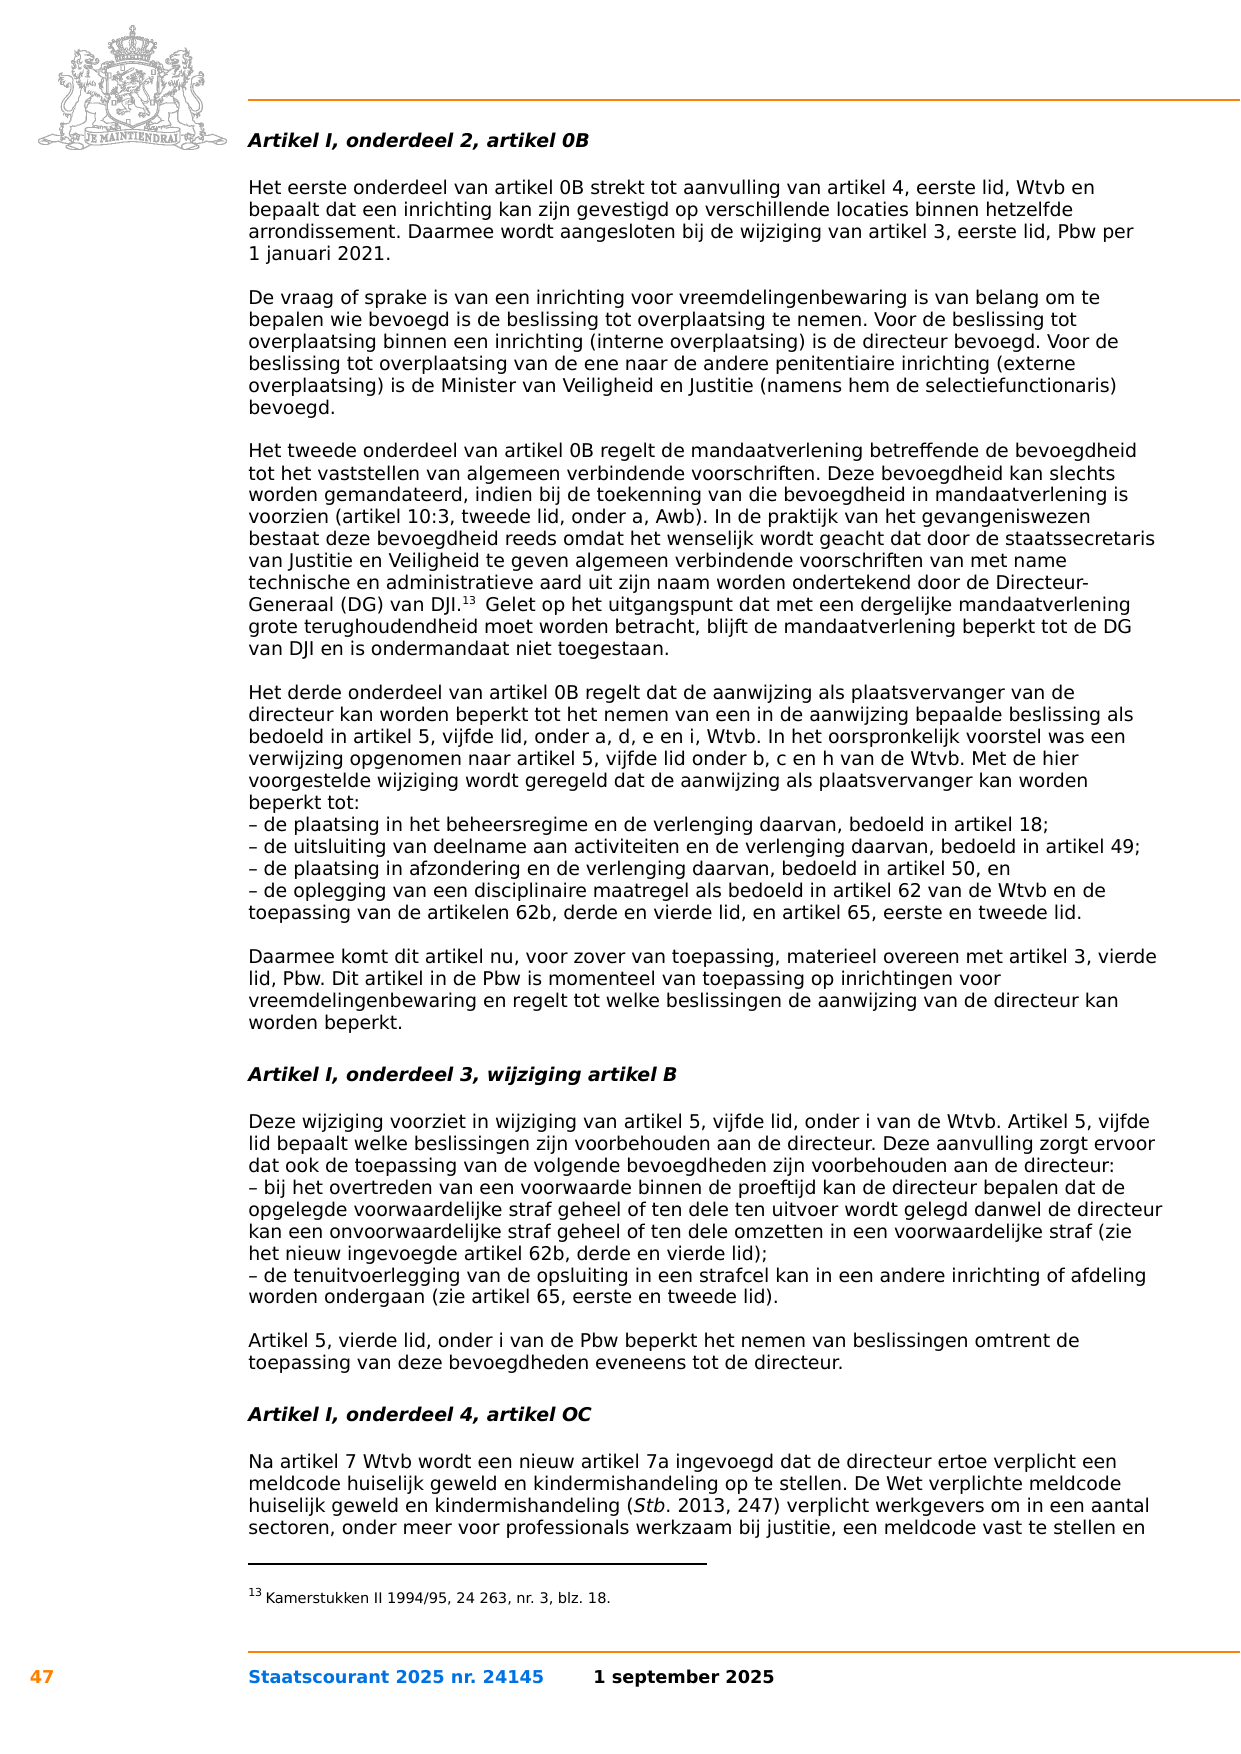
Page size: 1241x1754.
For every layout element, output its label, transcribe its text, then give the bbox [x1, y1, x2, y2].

text – bij het overtreden van een voorwaarde binnen de proeftijd kan de directeur bepalen dat de opgelegde voorwaardelijke straf geheel of ten dele ten uitvoer wordt gelegd danwel de directeur kan een onvoorwaardelijke straf geheel of ten dele omzetten in een voorwaardelijke straf (zie het nieuw ingevoegde artikel 62b, derde en vierde lid); [248, 1177, 1163, 1264]
text – de uitsluiting van deelname aan activiteiten en de verlenging daarvan, bedoeld in artikel 49; [248, 836, 1163, 858]
text Daarmee komt dit artikel nu, voor zover van toepassing, materieel overeen met artikel 3, vierde lid, Pbw. Dit artikel in de Pbw is momenteel van toepassing op inrichtingen voor vreemdelingenbewaring en regelt tot welke beslissingen de aanwijzing van de directeur kan worden beperkt. [248, 946, 1163, 1034]
text Na artikel 7 Wtvb wordt een nieuw artikel 7a ingevoegd dat de directeur ertoe verplicht een meldcode huiselijk geweld en kindermishandeling op te stellen. De Wet verplichte meldcode huiselijk geweld en kindermishandeling (Stb. 2013, 247) verplicht werkgevers om in een aantal sectoren, onder meer voor professionals werkzaam bij justitie, een meldcode vast te stellen en [248, 1451, 1163, 1539]
subtitle Artikel I, onderdeel 4, artikel OC [248, 1404, 1163, 1426]
text Het derde onderdeel van artikel 0B regelt dat de aanwijzing als plaatsvervanger van de directeur kan worden beperkt tot het nemen van een in de aanwijzing bepaalde beslissing als bedoeld in artikel 5, vijfde lid, onder a, d, e en i, Wtvb. In het oorspronkelijk voorstel was een verwijzing opgenomen naar artikel 5, vijfde lid onder b, c en h van de Wtvb. Met de hier voorgestelde wijziging wordt geregeld dat de aanwijzing als plaatsvervanger kan worden beperkt tot: [248, 682, 1163, 814]
text – de plaatsing in het beheersregime en de verlenging daarvan, bedoeld in artikel 18; [248, 814, 1163, 836]
picture [38, 25, 227, 150]
text Artikel 5, vierde lid, onder i van de Pbw beperkt het nemen van beslissingen omtrent de toepassing van deze bevoegdheden eveneens tot de directeur. [248, 1330, 1163, 1374]
subtitle Artikel I, onderdeel 3, wijziging artikel B [248, 1064, 1163, 1086]
text – de plaatsing in afzondering en de verlenging daarvan, bedoeld in artikel 50, en [248, 858, 1163, 880]
text De vraag of sprake is van een inrichting voor vreemdelingenbewaring is van belang om te bepalen wie bevoegd is de beslissing tot overplaatsing te nemen. Voor de beslissing tot overplaatsing binnen een inrichting (interne overplaatsing) is de directeur bevoegd. Voor de beslissing tot overplaatsing van de ene naar de andere penitentiaire inrichting (externe overplaatsing) is de Minister van Veiligheid en Justitie (namens hem de selectiefunctionaris) bevoegd. [248, 287, 1163, 418]
text Deze wijziging voorziet in wijziging van artikel 5, vijfde lid, onder i van de Wtvb. Artikel 5, vijfde lid bepaalt welke beslissingen zijn voorbehouden aan de directeur. Deze aanvulling zorgt ervoor dat ook de toepassing van de volgende bevoegdheden zijn voorbehouden aan de directeur: [248, 1111, 1163, 1177]
text – de oplegging van een disciplinaire maatregel als bedoeld in artikel 62 van de Wtvb en de toepassing van de artikelen 62b, derde en vierde lid, en artikel 65, eerste en tweede lid. [248, 880, 1163, 924]
text Kamerstukken II 1994/95, 24 263, nr. 3, blz. 18. [248, 1586, 1163, 1608]
text Het eerste onderdeel van artikel 0B strekt tot aanvulling van artikel 4, eerste lid, Wtvb en bepaalt dat een inrichting kan zijn gevestigd op verschillende locaties binnen hetzelfde arrondissement. Daarmee wordt aangesloten bij de wijziging van artikel 3, eerste lid, Pbw per 1 januari 2021. [248, 177, 1163, 265]
subtitle Artikel I, onderdeel 2, artikel 0B [248, 130, 1163, 152]
text Het tweede onderdeel van artikel 0B regelt de mandaatverlening betreffende de bevoegdheid tot het vaststellen van algemeen verbindende voorschriften. Deze bevoegdheid kan slechts worden gemandateerd, indien bij de toekenning van die bevoegdheid in mandaatverlening is voorzien (artikel 10:3, tweede lid, onder a, Awb). In de praktijk van het gevangeniswezen bestaat deze bevoegdheid reeds omdat het wenselijk wordt geacht dat door de staatssecretaris van Justitie en Veiligheid te geven algemeen verbindende voorschriften van met name technische en administratieve aard uit zijn naam worden ondertekend door de Directeur-Generaal (DG) van DJI. Gelet op het uitgangspunt dat met een dergelijke mandaatverlening grote terughoudendheid moet worden betracht, blijft de mandaatverlening beperkt tot de DG van DJI en is ondermandaat niet toegestaan. [248, 440, 1163, 660]
text – de tenuitvoerlegging van de opsluiting in een strafcel kan in een andere inrichting of afdeling worden ondergaan (zie artikel 65, eerste en tweede lid). [248, 1264, 1163, 1308]
